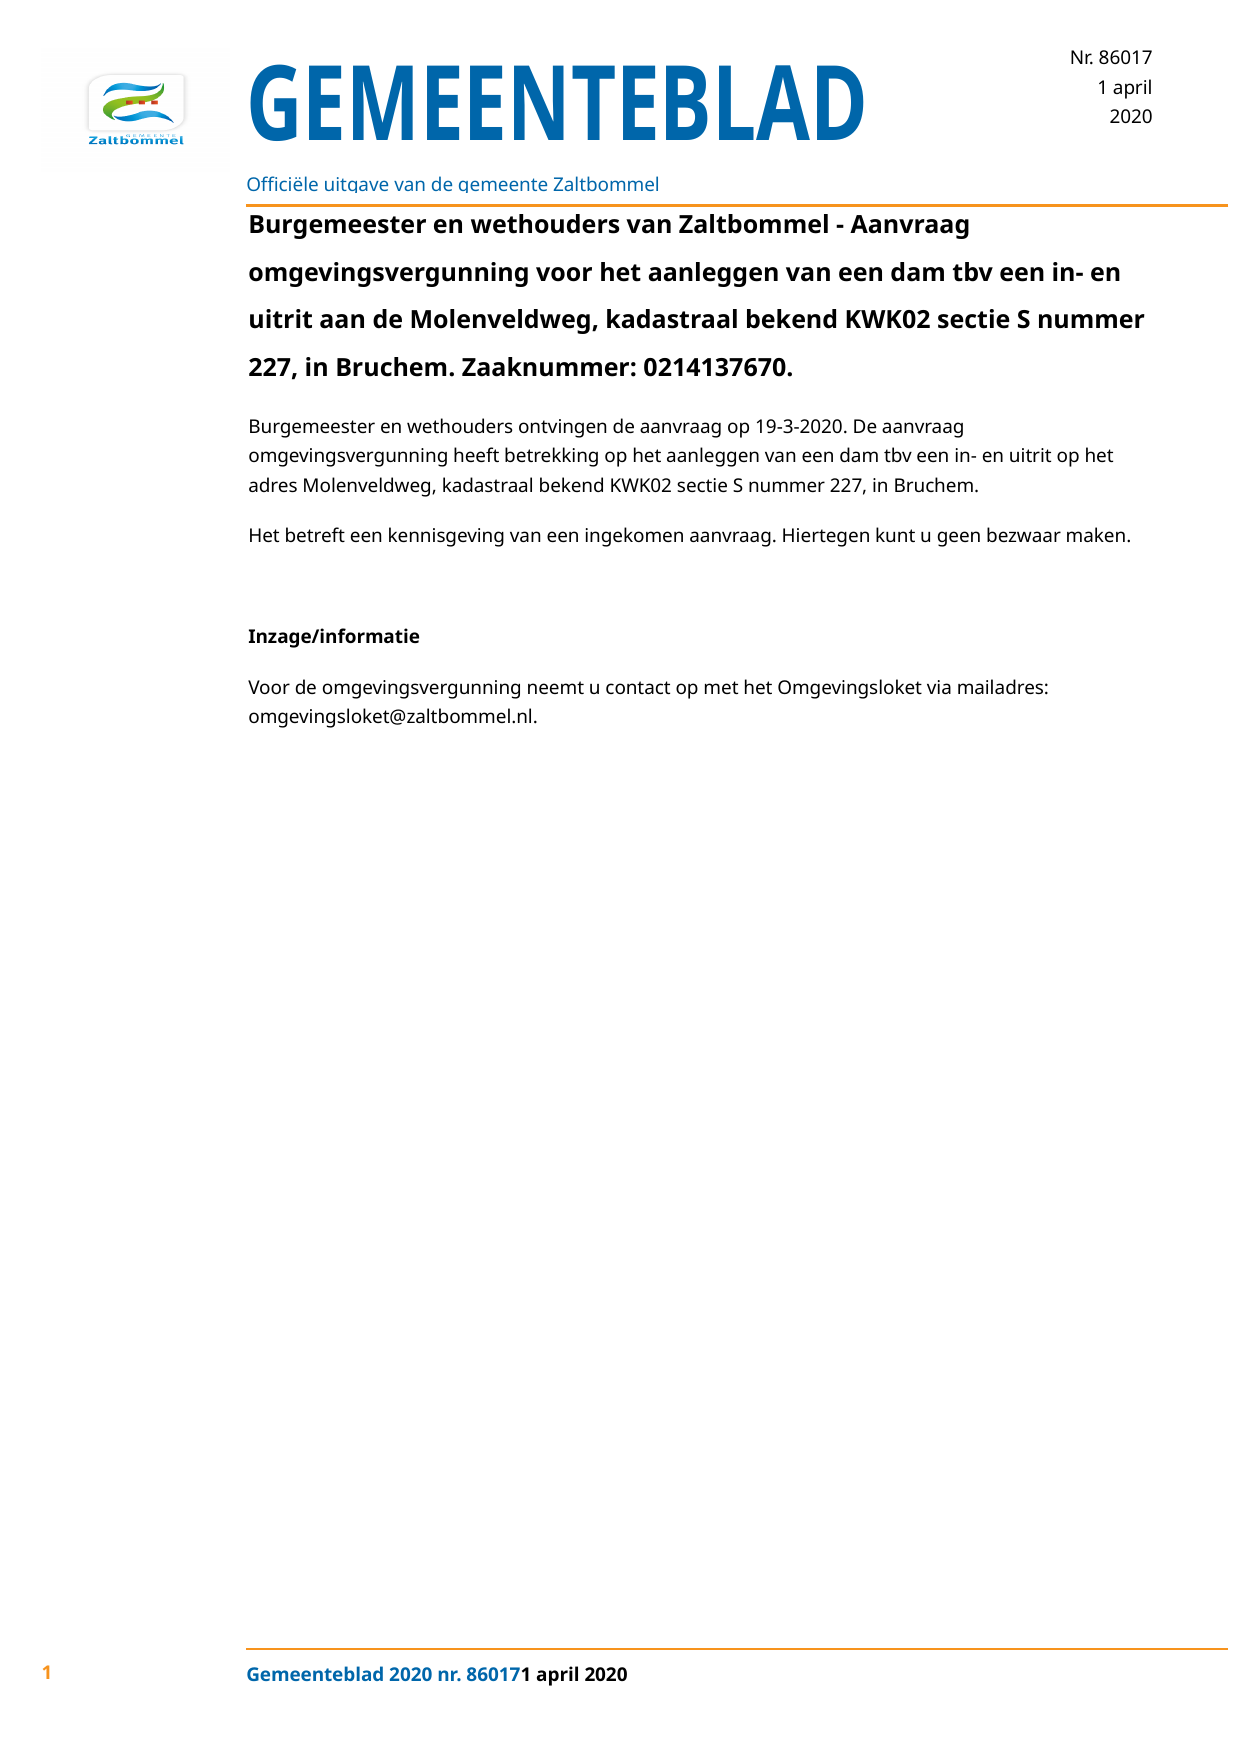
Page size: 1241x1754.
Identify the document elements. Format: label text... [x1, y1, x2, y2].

picture [41, 47, 231, 172]
text Burgemeester en wethouders van Zaltbommel - Aanvraag omgevingsvergunning voor het aanleggen van een dam tbv een in- en uitrit aan de Molenveldweg, kadastraal bekend KWK02 sectie S nummer 227, in Bruchem. Zaaknummer: 0214137670. [248, 207, 1152, 384]
text Inzage/informatie [248, 623, 1152, 649]
text Het betreft een kennisgeving van een ingekomen aanvraag. Hiertegen kunt u geen bezwaar maken. [248, 523, 1152, 548]
text Burgemeester en wethouders ontvingen de aanvraag op 19-3-2020. De aanvraag omgevingsvergunning heeft betrekking op het aanleggen van een dam tbv een in- en uitrit op het adres Molenveldweg, kadastraal bekend KWK02 sectie S nummer 227, in Bruchem. [248, 413, 1152, 498]
text Voor de omgevingsvergunning neemt u contact op met het Omgevingsloket via mailadres: omgevingsloket@zaltbommel.nl. [248, 674, 1152, 729]
